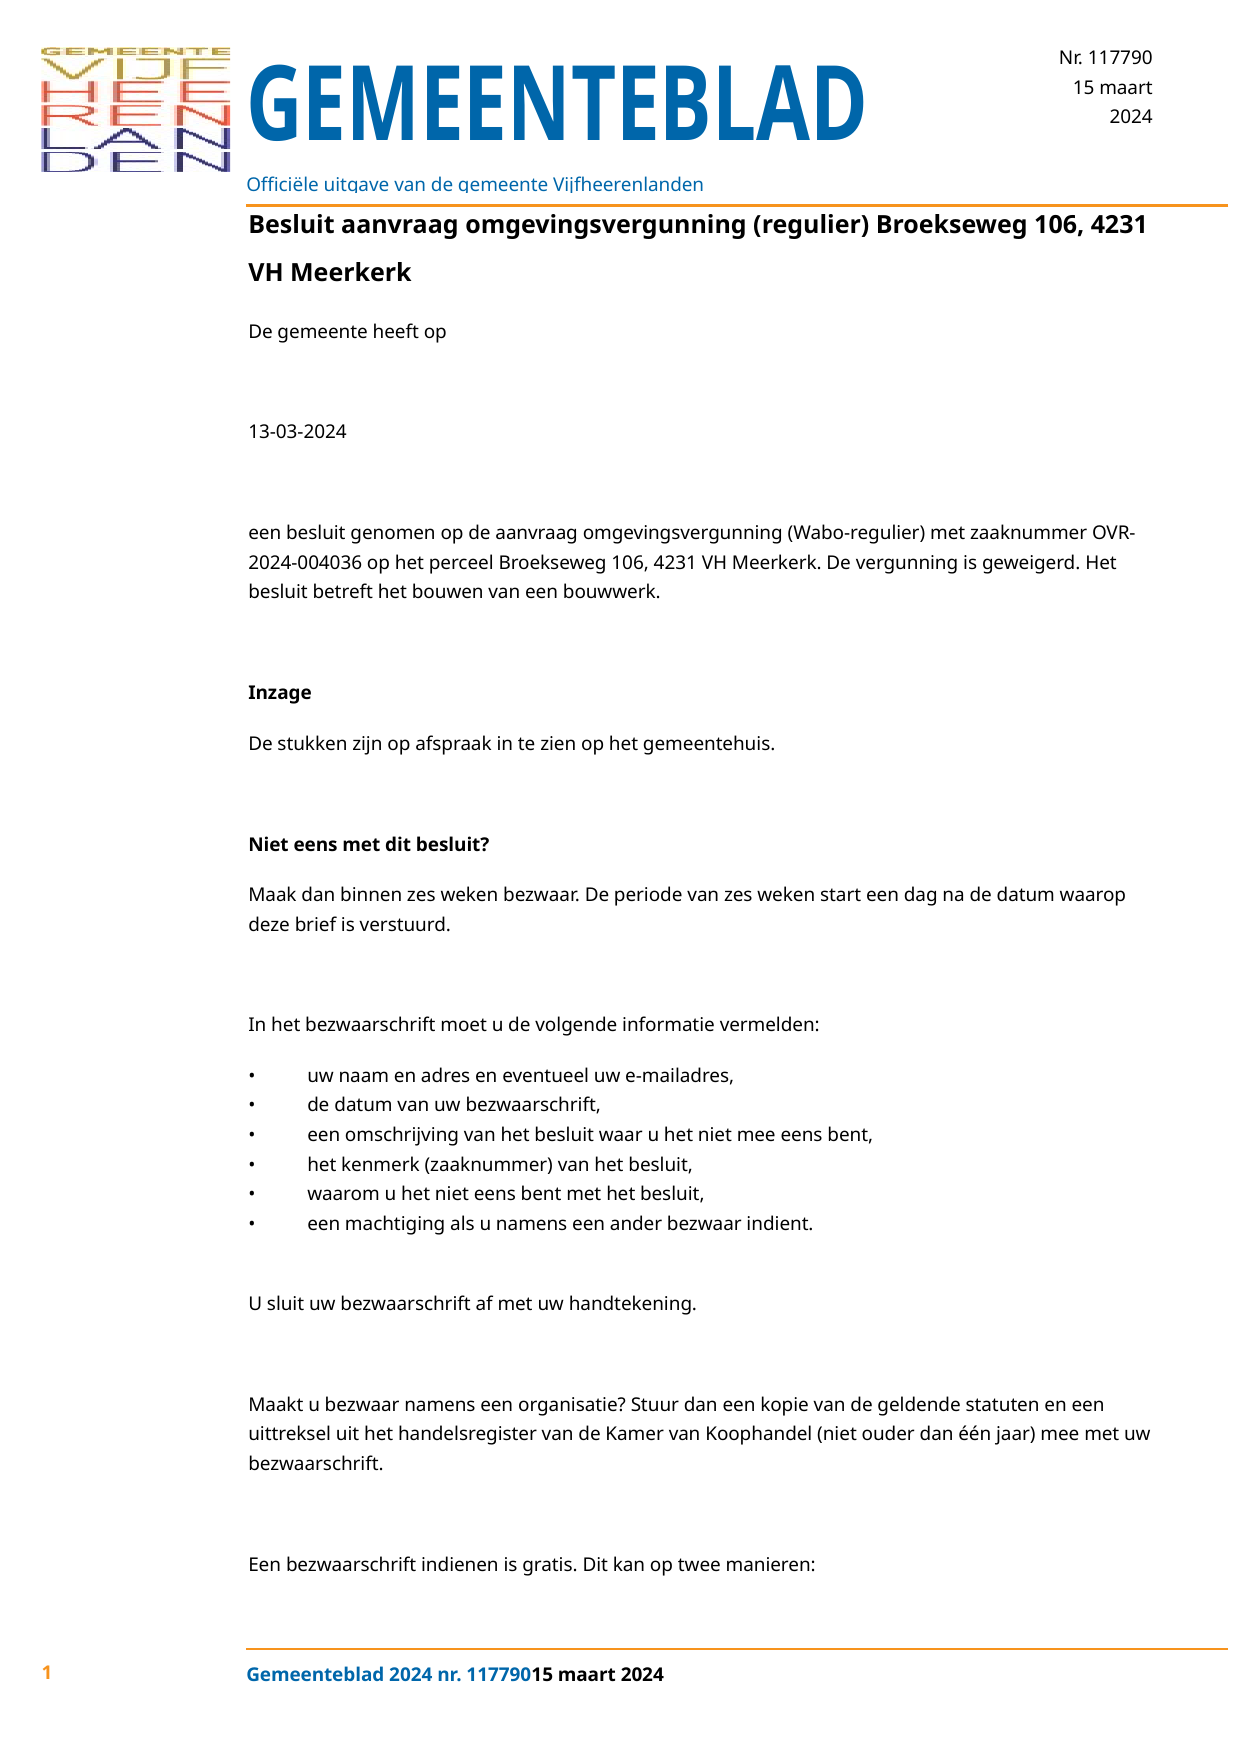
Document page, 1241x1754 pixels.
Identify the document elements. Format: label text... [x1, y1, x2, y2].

text De gemeente heeft op [248, 318, 1152, 344]
text Maak dan binnen zes weken bezwaar. De periode van zes weken start een dag na de datum waarop deze brief is verstuurd. [248, 881, 1152, 937]
text U sluit uw bezwaarschrift af met uw handtekening. [248, 1290, 1152, 1316]
text Niet eens met dit besluit? [248, 831, 1152, 857]
text Een bezwaarschrift indienen is gratis. Dit kan op twee manieren: [248, 1551, 1152, 1577]
list de datum van uw bezwaarschrift, [248, 1092, 1152, 1117]
list waarom u het niet eens bent met het besluit, [248, 1180, 1152, 1206]
picture [41, 47, 231, 172]
text De stukken zijn op afspraak in te zien op het gemeentehuis. [248, 730, 1152, 756]
text een besluit genomen op de aanvraag omgevingsvergunning (Wabo-regulier) met zaaknummer OVR-2024-004036 op het perceel Broekseweg 106, 4231 VH Meerkerk. De vergunning is geweigerd. Het besluit betreft het bouwen van een bouwwerk. [248, 519, 1152, 604]
text In het bezwaarschrift moet u de volgende informatie vermelden: [248, 1012, 1152, 1037]
text Besluit aanvraag omgevingsvergunning (regulier) Broekseweg 106, 4231 VH Meerkerk [248, 207, 1152, 288]
list een omschrijving van het besluit waar u het niet mee eens bent, [248, 1121, 1152, 1147]
list een machtiging als u namens een ander bezwaar indient. [248, 1210, 1152, 1236]
list uw naam en adres en eventueel uw e-mailadres, [248, 1062, 1152, 1088]
text 13-03-2024 [248, 419, 1152, 444]
list het kenmerk (zaaknummer) van het besluit, [248, 1151, 1152, 1177]
text Maakt u bezwaar namens een organisatie? Stuur dan een kopie van de geldende statuten en een uittreksel uit het handelsregister van de Kamer van Koophandel (niet ouder dan één jaar) mee met uw bezwaarschrift. [248, 1391, 1152, 1476]
text Inzage [248, 679, 1152, 705]
